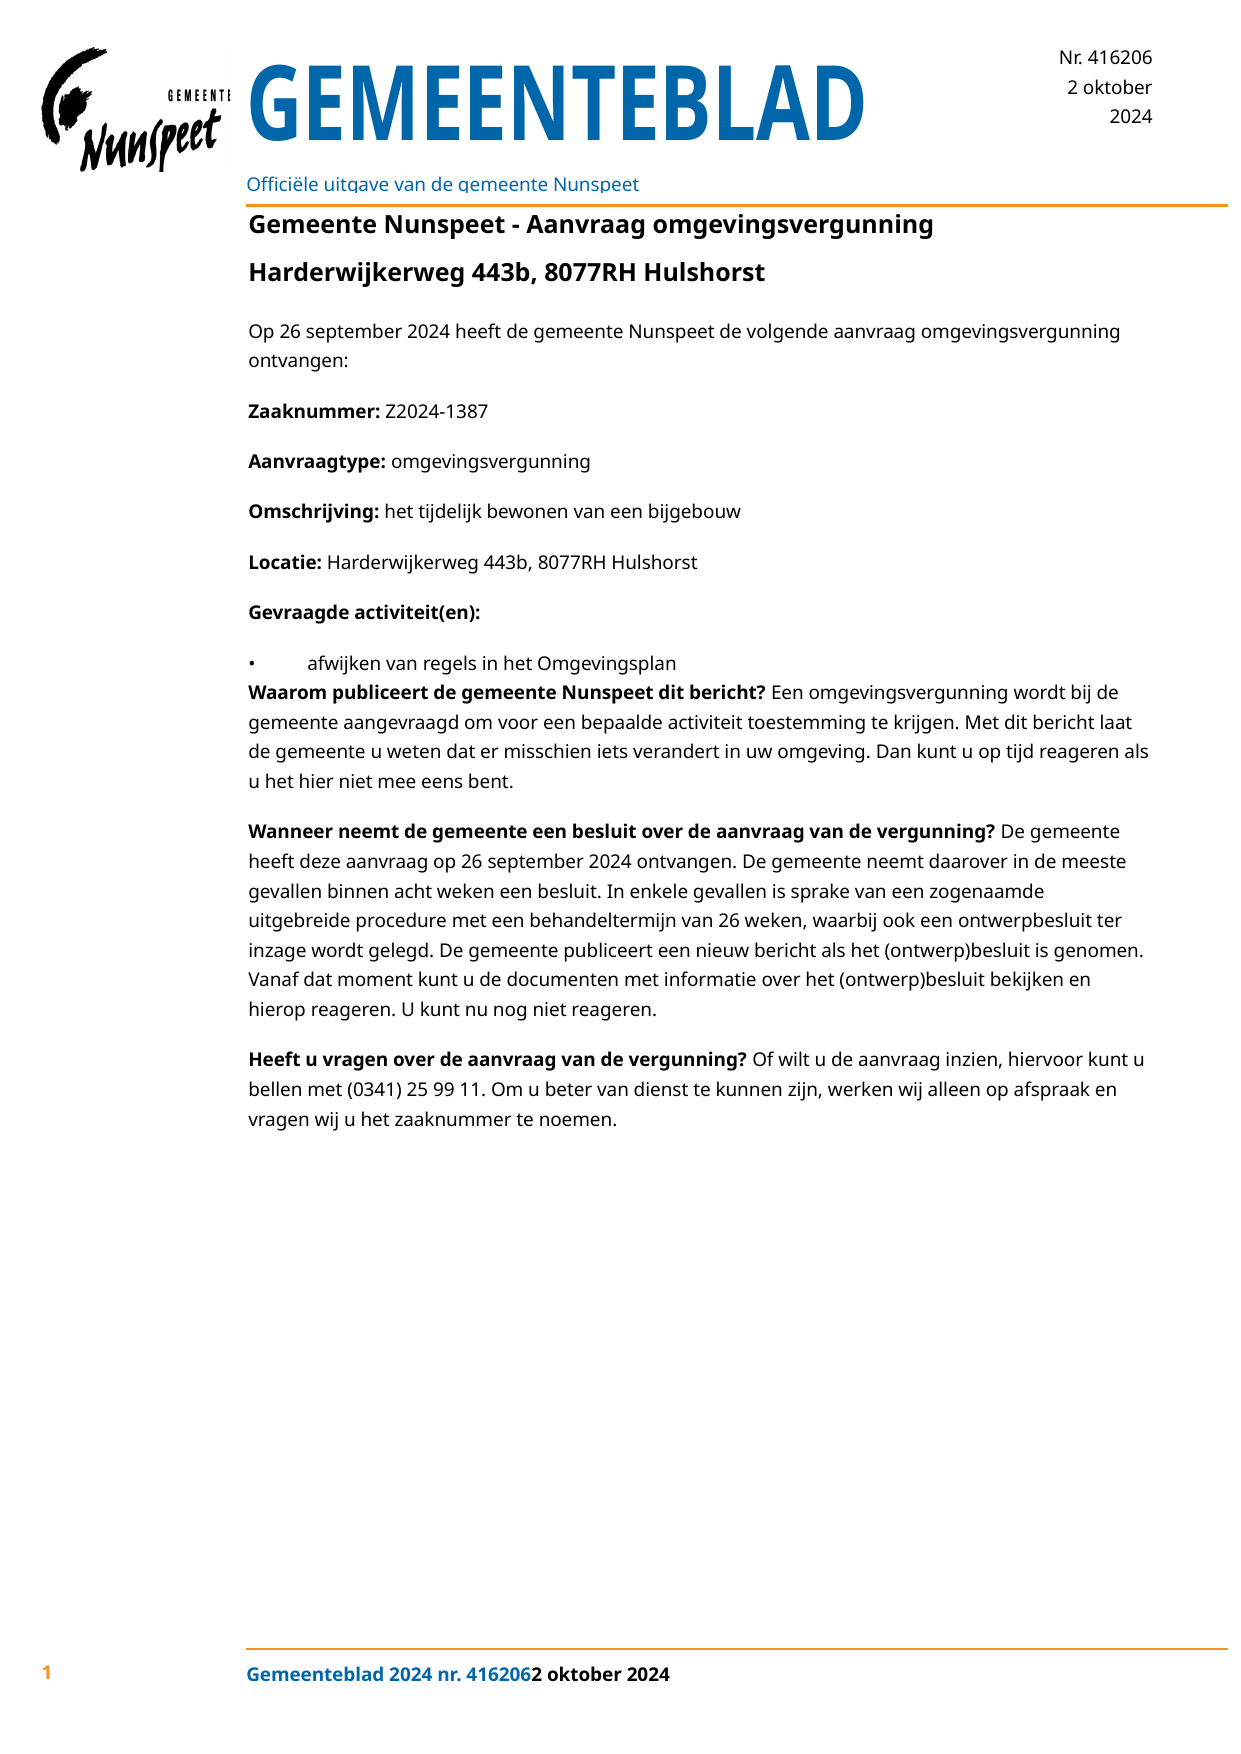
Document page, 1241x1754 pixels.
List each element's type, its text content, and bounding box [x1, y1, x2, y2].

text Zaaknummer: Z2024-1387 [248, 398, 1152, 424]
text Omschrijving: het tijdelijk bewonen van een bijgebouw [248, 499, 1152, 524]
text Wanneer neemt de gemeente een besluit over de aanvraag van de vergunning? De gemeente heeft deze aanvraag op 26 september 2024 ontvangen. De gemeente neemt daarover in de meeste gevallen binnen acht weken een besluit. In enkele gevallen is sprake van een zogenaamde uitgebreide procedure met een behandeltermijn van 26 weken, waarbij ook een ontwerpbesluit ter inzage wordt gelegd. De gemeente publiceert een nieuw bericht als het (ontwerp)besluit is genomen. Vanaf dat moment kunt u de documenten met informatie over het (ontwerp)besluit bekijken en hierop reageren. U kunt nu nog niet reageren. [248, 819, 1152, 1022]
picture [41, 47, 231, 172]
text Locatie: Harderwijkerweg 443b, 8077RH Hulshorst [248, 549, 1152, 575]
list afwijken van regels in het Omgevingsplan [248, 650, 1152, 676]
text Aanvraagtype: omgevingsvergunning [248, 448, 1152, 474]
text Waarom publiceert de gemeente Nunspeet dit bericht? Een omgevingsvergunning wordt bij de gemeente aangevraagd om voor een bepaalde activiteit toestemming te krijgen. Met dit bericht laat de gemeente u weten dat er misschien iets verandert in uw omgeving. Dan kunt u op tijd reageren als u het hier niet mee eens bent. [248, 679, 1152, 794]
text Gevraagde activiteit(en): [248, 599, 1152, 625]
text Gemeente Nunspeet - Aanvraag omgevingsvergunning Harderwijkerweg 443b, 8077RH Hulshorst [248, 207, 1152, 288]
text Op 26 september 2024 heeft de gemeente Nunspeet de volgende aanvraag omgevingsvergunning ontvangen: [248, 318, 1152, 373]
text Heeft u vragen over de aanvraag van de vergunning? Of wilt u de aanvraag inzien, hiervoor kunt u bellen met (0341) 25 99 11. Om u beter van dienst te kunnen zijn, werken wij alleen op afspraak en vragen wij u het zaaknummer te noemen. [248, 1047, 1152, 1132]
